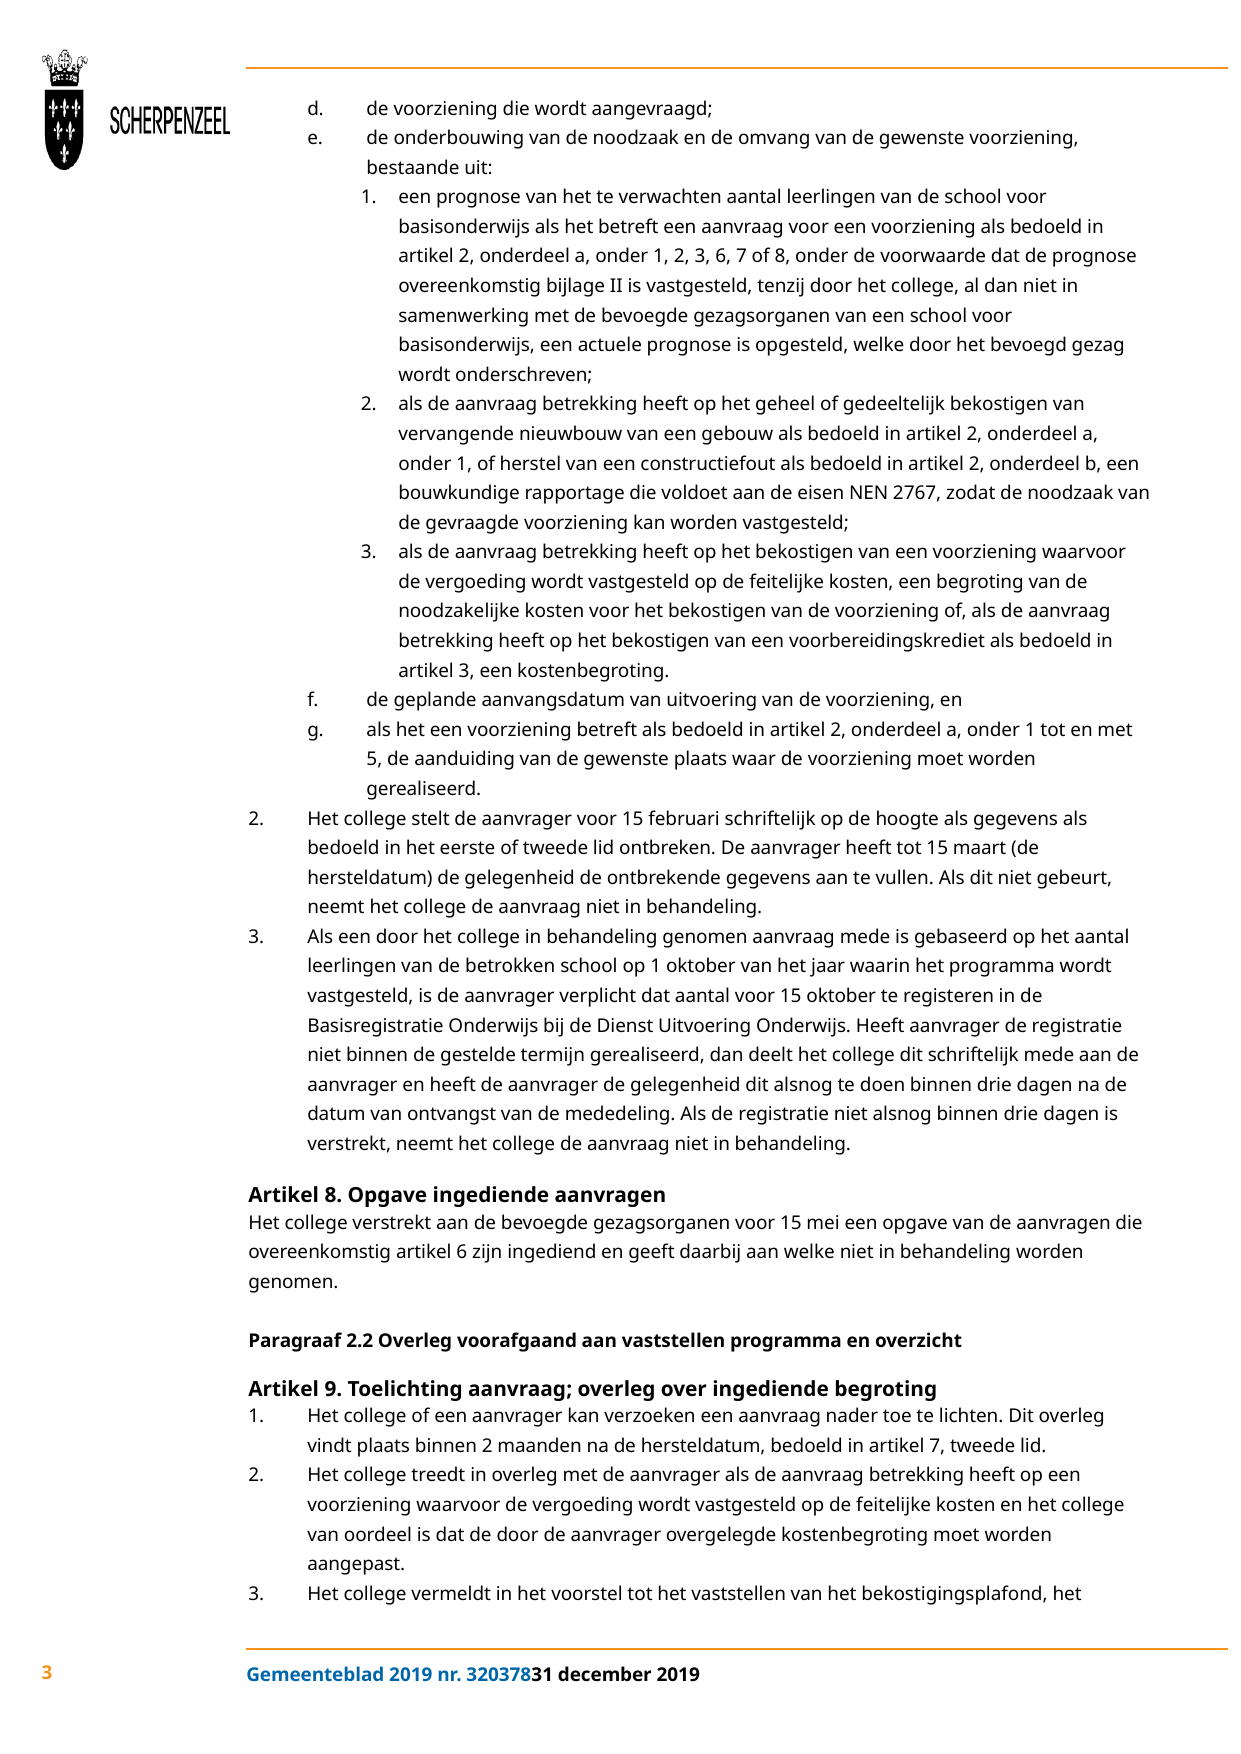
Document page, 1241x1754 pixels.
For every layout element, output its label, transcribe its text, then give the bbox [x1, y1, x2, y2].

text Paragraaf 2.2 Overleg voorafgaand aan vaststellen programma en overzicht [248, 1327, 1152, 1353]
list als de aanvraag betrekking heeft op het bekostigen van een voorziening waarvoor de vergoeding wordt vastgesteld op de feitelijke kosten, een begroting van de noodzakelijke kosten voor het bekostigen van de voorziening of, als de aanvraag betrekking heeft op het bekostigen van een voorbereidingskrediet als bedoeld in artikel 3, een kostenbegroting. [361, 538, 1152, 683]
list de voorziening die wordt aangevraagd; [307, 95, 1152, 121]
list Het college treedt in overleg met de aanvrager als de aanvraag betrekking heeft op een voorziening waarvoor de vergoeding wordt vastgesteld op de feitelijke kosten en het college van oordeel is dat de door de aanvrager overgelegde kostenbegroting moet worden aangepast. [248, 1462, 1152, 1576]
text Artikel 9. Toelichting aanvraag; overleg over ingediende begroting [248, 1374, 1152, 1402]
text Het college verstrekt aan de bevoegde gezagsorganen voor 15 mei een opgave van de aanvragen die overeenkomstig artikel 6 zijn ingediend en geeft daarbij aan welke niet in behandeling worden genomen. [248, 1209, 1152, 1294]
list Het college stelt de aanvrager voor 15 februari schriftelijk op de hoogte als gegevens als bedoeld in het eerste of tweede lid ontbreken. De aanvrager heeft tot 15 maart (de hersteldatum) de gelegenheid de ontbrekende gegevens aan te vullen. Als dit niet gebeurt, neemt het college de aanvraag niet in behandeling. [248, 805, 1152, 919]
list de geplande aanvangsdatum van uitvoering van de voorziening, en [307, 686, 1152, 712]
list een prognose van het te verwachten aantal leerlingen van de school voor basisonderwijs als het betreft een aanvraag voor een voorziening als bedoeld in artikel 2, onderdeel a, onder 1, 2, 3, 6, 7 of 8, onder de voorwaarde dat de prognose overeenkomstig bijlage II is vastgesteld, tenzij door het college, al dan niet in samenwerking met de bevoegde gezagsorganen van een school voor basisonderwijs, een actuele prognose is opgesteld, welke door het bevoegd gezag wordt onderschreven; [361, 183, 1152, 387]
list als het een voorziening betreft als bedoeld in artikel 2, onderdeel a, onder 1 tot en met 5, de aanduiding van de gewenste plaats waar de voorziening moet worden gerealiseerd. [307, 716, 1152, 801]
list Het college vermeldt in het voorstel tot het vaststellen van het bekostigingsplafond, het [248, 1580, 1152, 1606]
picture [41, 47, 231, 172]
list de onderbouwing van de noodzaak en de omvang van de gewenste voorziening, bestaande uit: [307, 124, 1152, 180]
list als de aanvraag betrekking heeft op het geheel of gedeeltelijk bekostigen van vervangende nieuwbouw van een gebouw als bedoeld in artikel 2, onderdeel a, onder 1, of herstel van een constructiefout als bedoeld in artikel 2, onderdeel b, een bouwkundige rapportage die voldoet aan de eisen NEN 2767, zodat de noodzaak van de gevraagde voorziening kan worden vastgesteld; [361, 391, 1152, 535]
list Als een door het college in behandeling genomen aanvraag mede is gebaseerd op het aantal leerlingen van de betrokken school op 1 oktober van het jaar waarin het programma wordt vastgesteld, is de aanvrager verplicht dat aantal voor 15 oktober te registeren in de Basisregistratie Onderwijs bij de Dienst Uitvoering Onderwijs. Heeft aanvrager de registratie niet binnen de gestelde termijn gerealiseerd, dan deelt het college dit schriftelijk mede aan de aanvrager en heeft de aanvrager de gelegenheid dit alsnog te doen binnen drie dagen na de datum van ontvangst van de mededeling. Als de registratie niet alsnog binnen drie dagen is verstrekt, neemt het college de aanvraag niet in behandeling. [248, 923, 1152, 1156]
text Artikel 8. Opgave ingediende aanvragen [248, 1181, 1152, 1209]
list Het college of een aanvrager kan verzoeken een aanvraag nader toe te lichten. Dit overleg vindt plaats binnen 2 maanden na de hersteldatum, bedoeld in artikel 7, tweede lid. [248, 1402, 1152, 1458]
